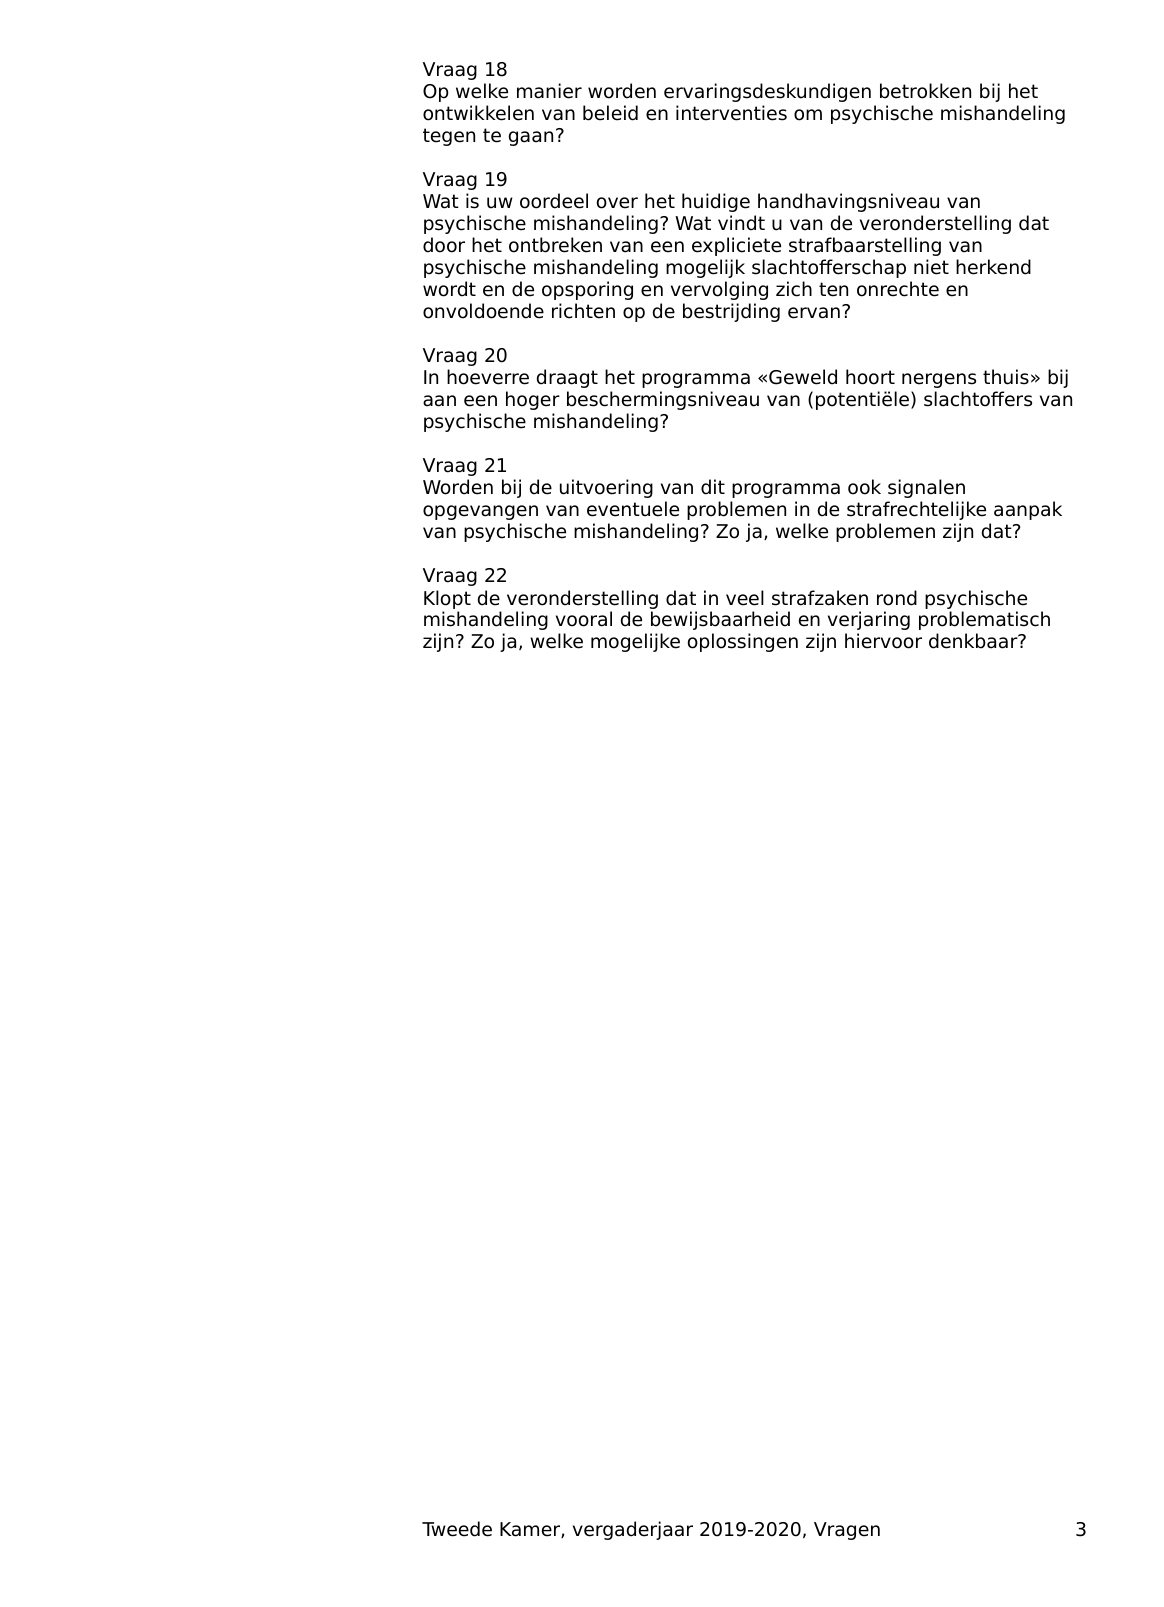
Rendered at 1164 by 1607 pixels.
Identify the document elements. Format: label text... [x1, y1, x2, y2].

text Vraag 22 [422, 565, 1087, 587]
text Worden bij de uitvoering van dit programma ook signalen opgevangen van eventuele problemen in de strafrechtelijke aanpak van psychische mishandeling? Zo ja, welke problemen zijn dat? [422, 477, 1087, 543]
text Op welke manier worden ervaringsdeskundigen betrokken bij het ontwikkelen van beleid en interventies om psychische mishandeling tegen te gaan? [422, 81, 1087, 147]
text Wat is uw oordeel over het huidige handhavingsniveau van psychische mishandeling? Wat vindt u van de veronderstelling dat door het ontbreken van een expliciete strafbaarstelling van psychische mishandeling mogelijk slachtofferschap niet herkend wordt en de opsporing en vervolging zich ten onrechte en onvoldoende richten op de bestrijding ervan? [422, 191, 1087, 323]
text Klopt de veronderstelling dat in veel strafzaken rond psychische mishandeling vooral de bewijsbaarheid en verjaring problematisch zijn? Zo ja, welke mogelijke oplossingen zijn hiervoor denkbaar? [422, 587, 1087, 653]
text Vraag 20 [422, 345, 1087, 367]
text Vraag 19 [422, 169, 1087, 191]
text Vraag 18 [422, 59, 1087, 81]
text Vraag 21 [422, 455, 1087, 477]
text In hoeverre draagt het programma «Geweld hoort nergens thuis» bij aan een hoger beschermingsniveau van (potentiële) slachtoffers van psychische mishandeling? [422, 367, 1087, 433]
